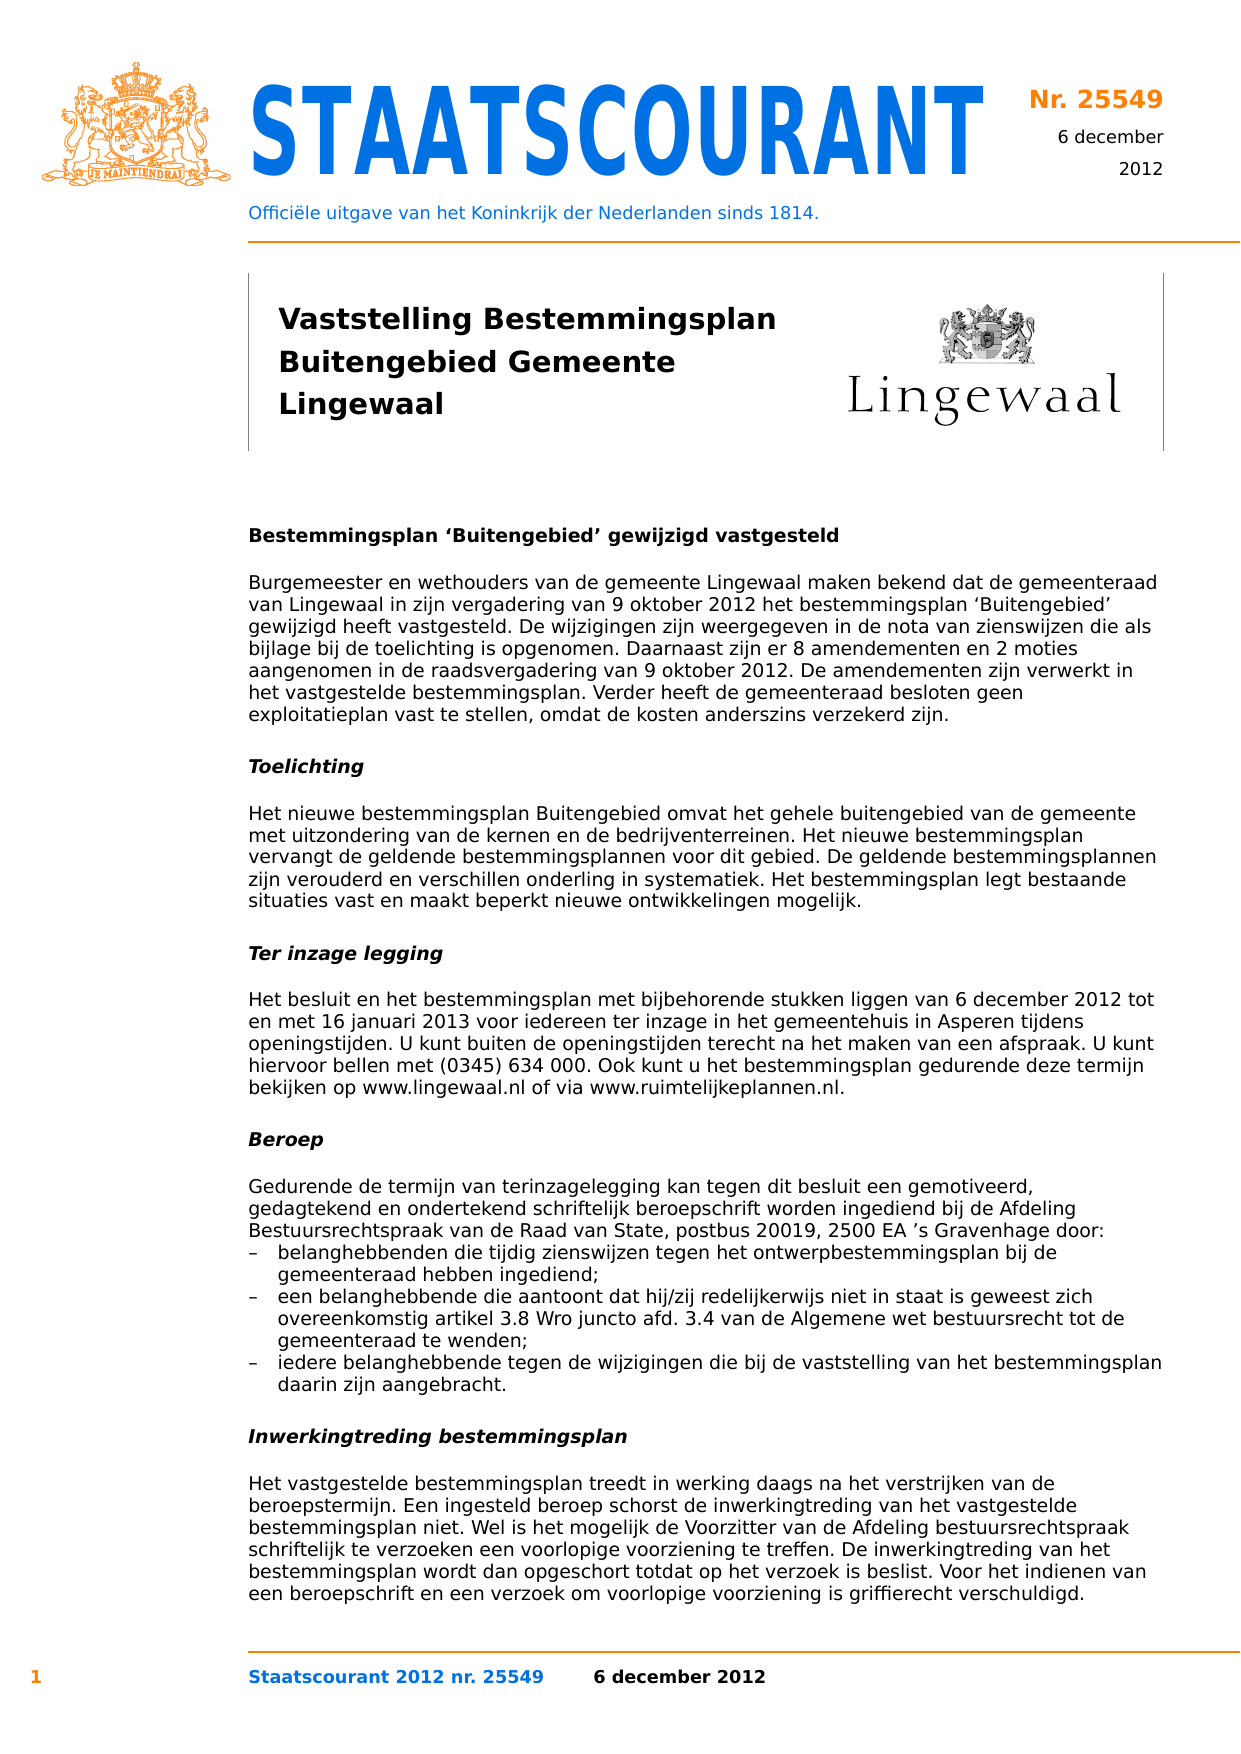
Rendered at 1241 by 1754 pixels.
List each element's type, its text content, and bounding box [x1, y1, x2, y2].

table_header Nr. 25549 [998, 62, 1240, 121]
subtitle Inwerkingtreding bestemmingsplan [248, 1426, 1163, 1448]
table_cell 2012 [998, 153, 1240, 203]
table_header STAATSCOURANT [248, 62, 998, 203]
text Het vastgestelde bestemmingsplan treedt in werking daags na het verstrijken van de beroepstermijn. Een ingesteld beroep schorst de inwerkingtreding van het vastgestelde bestemmingsplan niet. Wel is het mogelijk de Voorzitter van de Afdeling bestuursrechtspraak schriftelijk te verzoeken een voorlopige voorziening te treffen. De inwerkingtreding van het bestemmingsplan wordt dan opgeschort totdat op het verzoek is beslist. Voor het indienen van een beroepschrift en een verzoek om voorlopige voorziening is griffierecht verschuldigd. [248, 1473, 1163, 1605]
text Gedurende de termijn van terinzagelegging kan tegen dit besluit een gemotiveerd, gedagtekend en ondertekend schriftelijk beroepschrift worden ingediend bij de Afdeling Bestuursrechtspraak van de Raad van State, postbus 20019, 2500 EA ’s Gravenhage door: [248, 1176, 1163, 1242]
subtitle Toelichting [248, 756, 1163, 777]
text – belanghebbenden die tijdig zienswijzen tegen het ontwerpbestemmingsplan bij de gemeenteraad hebben ingediend; [248, 1242, 1163, 1286]
subtitle Bestemmingsplan ‘Buitengebied’ gewijzigd vastgesteld [248, 525, 1163, 547]
picture [838, 302, 1134, 427]
subtitle Beroep [248, 1129, 1163, 1151]
text Het besluit en het bestemmingsplan met bijbehorende stukken liggen van 6 december 2012 tot en met 16 januari 2013 voor iedereen ter inzage in het gemeentehuis in Asperen tijdens openingstijden. U kunt buiten de openingstijden terecht na het maken van een afspraak. U kunt hiervoor bellen met (0345) 634 000. Ook kunt u het bestemmingsplan gedurende deze termijn bekijken op www.lingewaal.nl of via www.ruimtelijkeplannen.nl. [248, 989, 1163, 1099]
subtitle Ter inzage legging [248, 942, 1163, 964]
text Burgemeester en wethouders van de gemeente Lingewaal maken bekend dat de gemeenteraad van Lingewaal in zijn vergadering van 9 oktober 2012 het bestemmingsplan ‘Buitengebied’ gewijzigd heeft vastgesteld. De wijzigingen zijn weergegeven in de nota van zienswijzen die als bijlage bij de toelichting is opgenomen. Daarnaast zijn er 8 amendementen en 2 moties aangenomen in de raadsvergadering van 9 oktober 2012. De amendementen zijn verwerkt in het vastgestelde bestemmingsplan. Verder heeft de gemeenteraad besloten geen exploitatieplan vast te stellen, omdat de kosten anderszins verzekerd zijn. [248, 572, 1163, 726]
picture [41, 62, 231, 186]
text – iedere belanghebbende tegen de wijzigingen die bij de vaststelling van het bestemmingsplan daarin zijn aangebracht. [248, 1352, 1163, 1396]
table_cell Officiële uitgave van het Koninkrijk der Nederlanden sinds 1814. [248, 203, 1240, 241]
table_header [25, 62, 248, 241]
text – een belanghebbende die aantoont dat hij/zij redelijkerwijs niet in staat is geweest zich overeenkomstig artikel 3.8 Wro juncto afd. 3.4 van de Algemene wet bestuursrecht tot de gemeenteraad te wenden; [248, 1286, 1163, 1352]
table_cell 6 december [998, 121, 1240, 153]
subtitle Vaststelling Bestemmingsplan Buitengebied Gemeente Lingewaal [249, 273, 1163, 451]
text Het nieuwe bestemmingsplan Buitengebied omvat het gehele buitengebied van de gemeente met uitzondering van de kernen en de bedrijventerreinen. Het nieuwe bestemmingsplan vervangt de geldende bestemmingsplannen voor dit gebied. De geldende bestemmingsplannen zijn verouderd en verschillen onderling in systematiek. Het bestemmingsplan legt bestaande situaties vast en maakt beperkt nieuwe ontwikkelingen mogelijk. [248, 802, 1163, 912]
